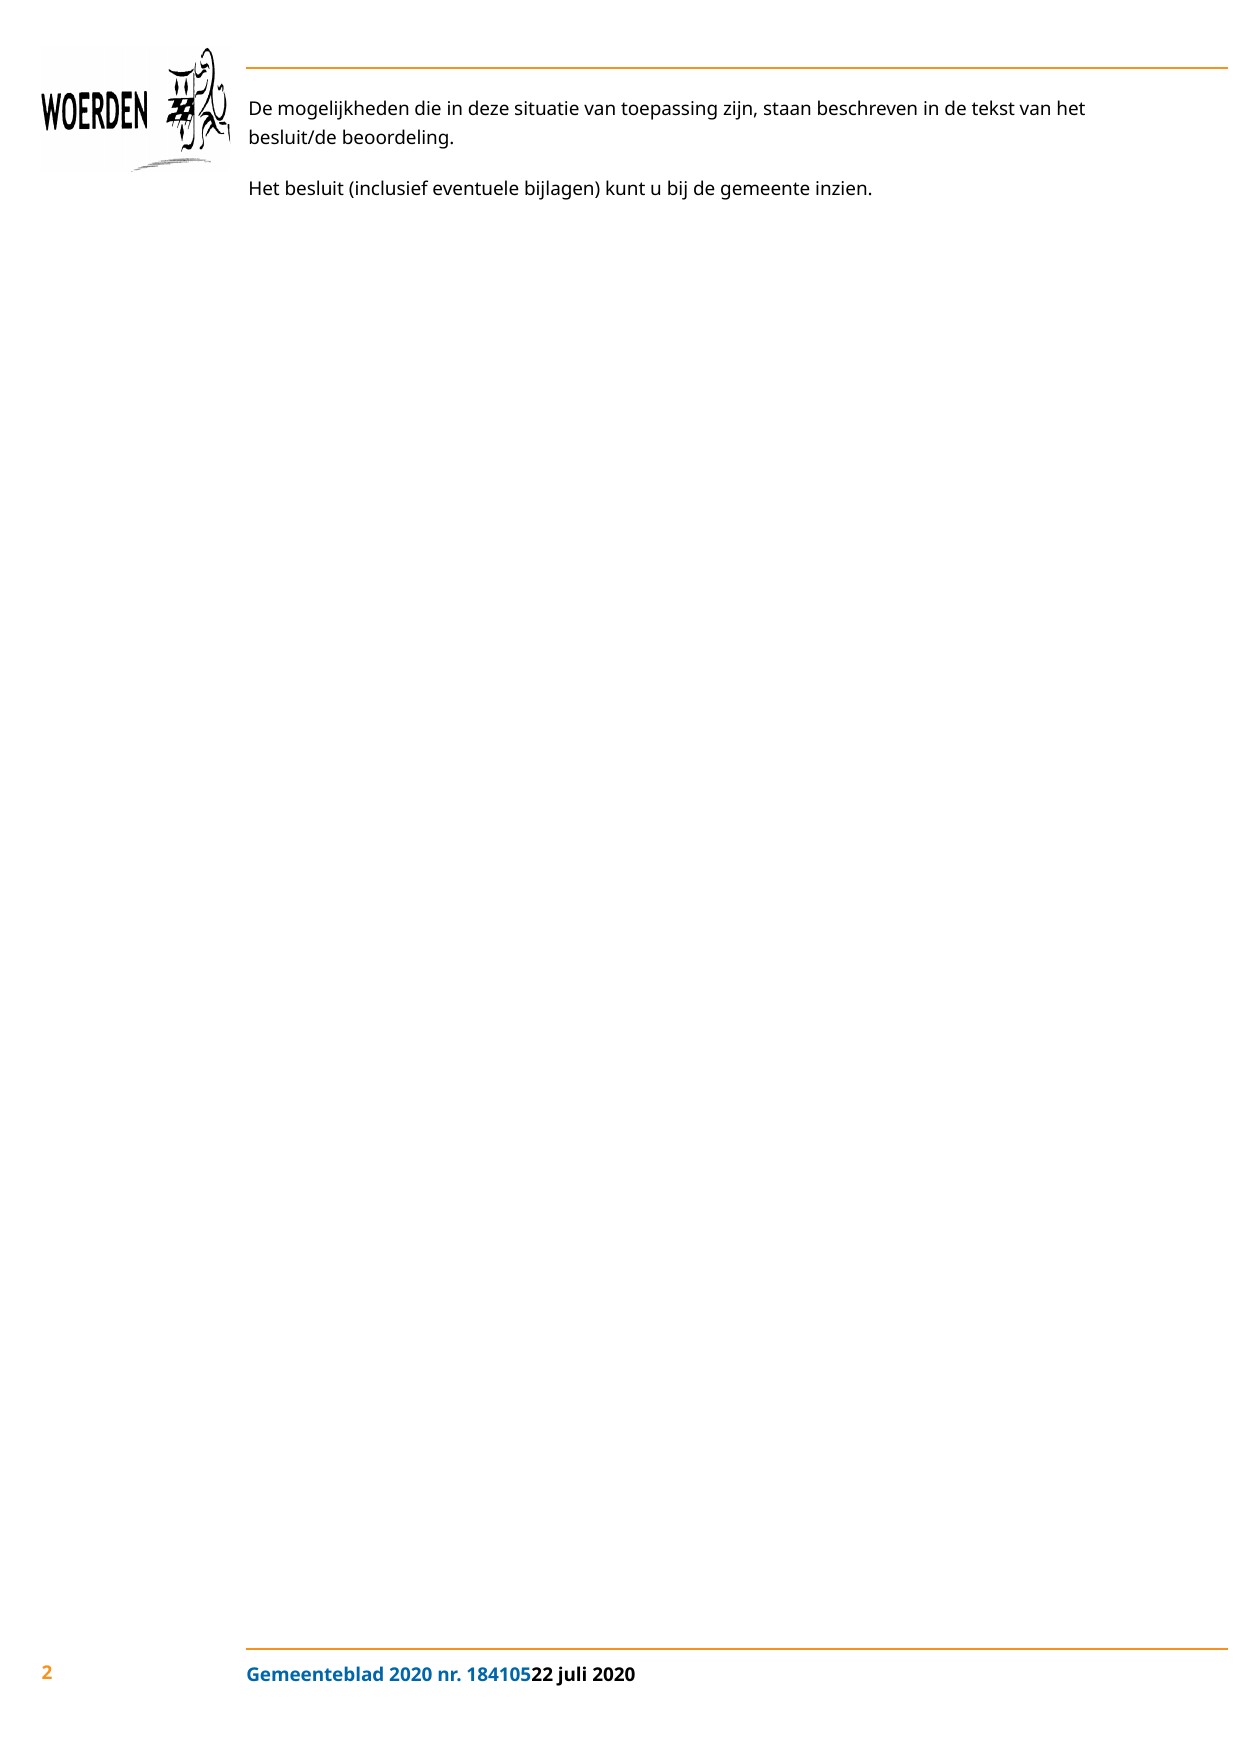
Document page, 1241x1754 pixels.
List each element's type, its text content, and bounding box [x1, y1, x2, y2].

picture [41, 47, 231, 172]
text De mogelijkheden die in deze situatie van toepassing zijn, staan beschreven in de tekst van het besluit/de beoordeling. [248, 95, 1152, 150]
text Het besluit (inclusief eventuele bijlagen) kunt u bij de gemeente inzien. [248, 175, 1152, 201]
